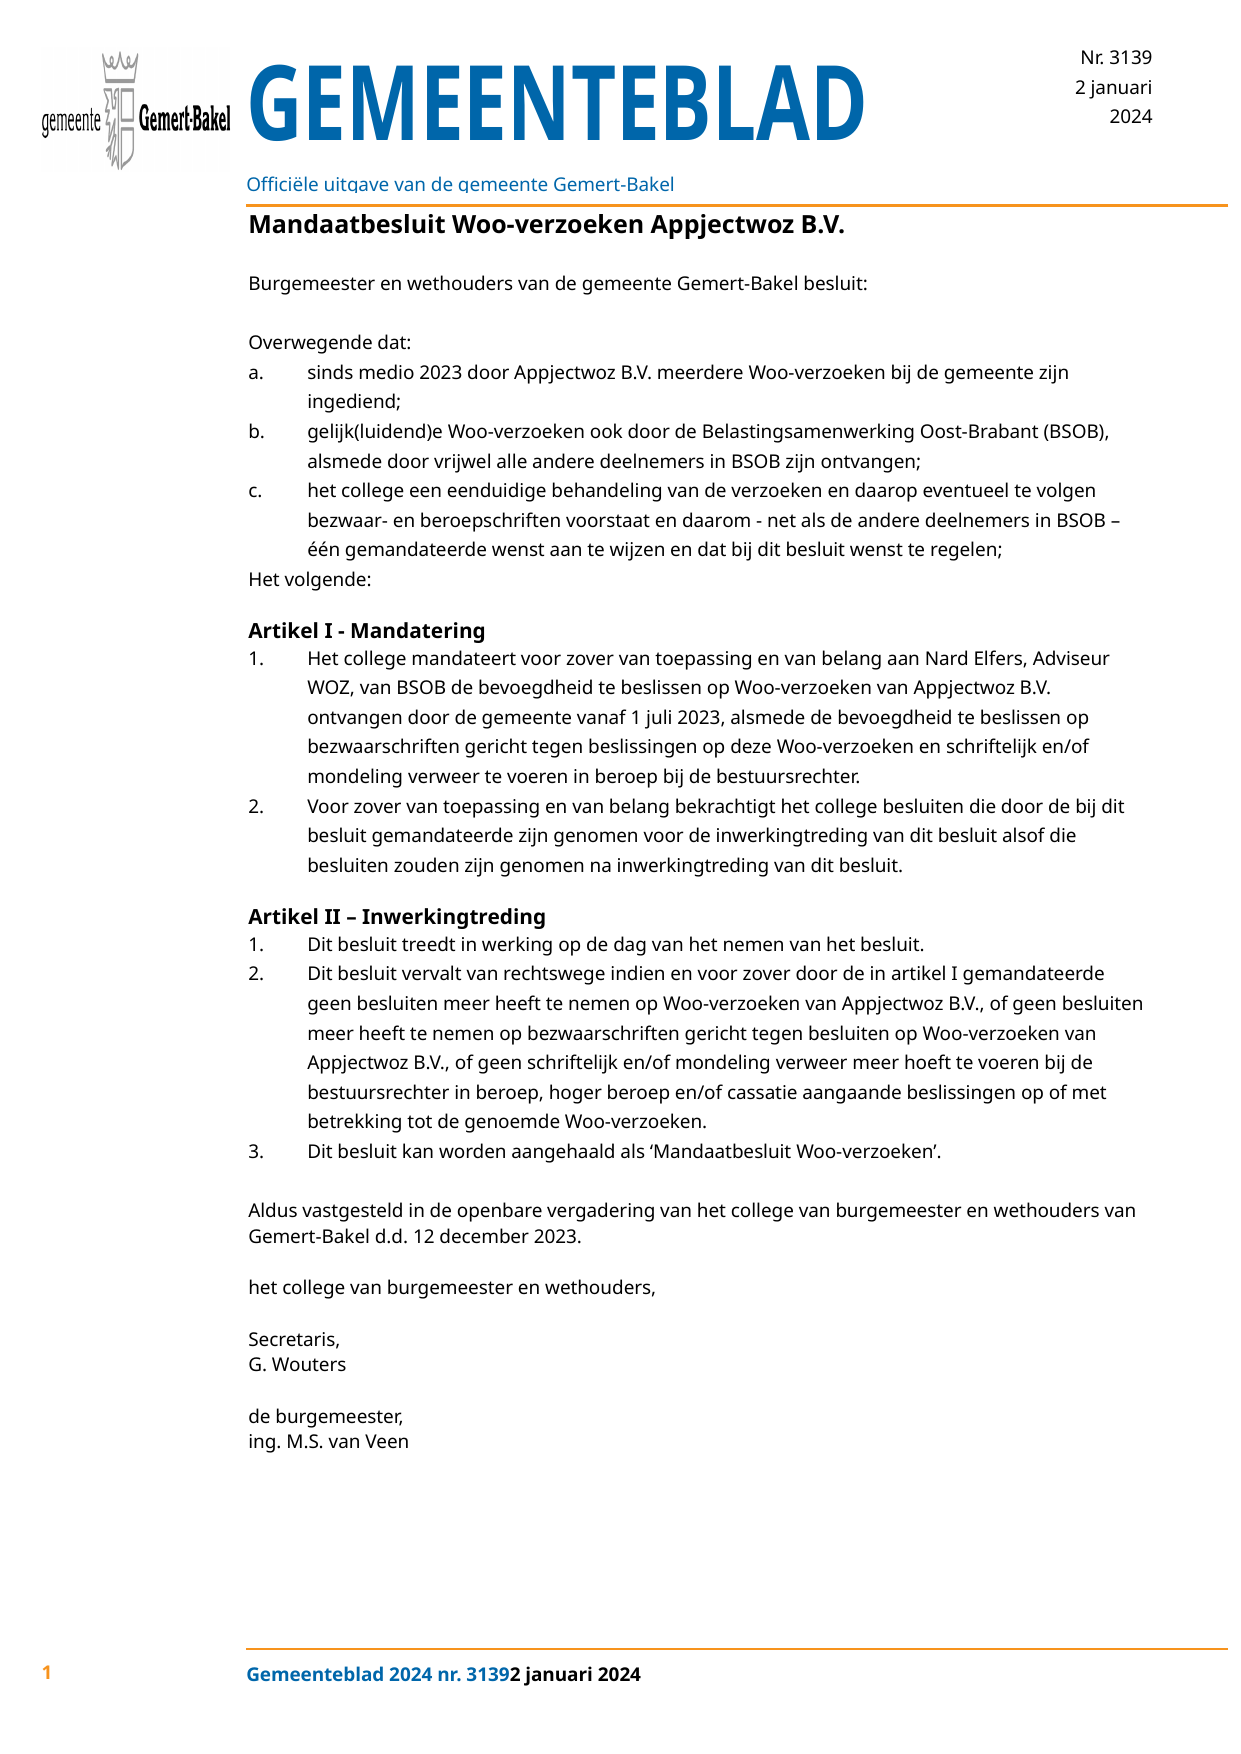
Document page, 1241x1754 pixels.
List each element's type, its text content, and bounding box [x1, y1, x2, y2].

text Burgemeester en wethouders van de gemeente Gemert-Bakel besluit: [248, 270, 1152, 296]
text Artikel II – Inwerkingtreding [248, 902, 1152, 931]
list Het college mandateert voor zover van toepassing en van belang aan Nard Elfers, Adviseur WOZ, van BSOB de bevoegdheid te beslissen op Woo-verzoeken van Appjectwoz B.V. ontvangen door de gemeente vanaf 1 juli 2023, alsmede de bevoegdheid te beslissen op bezwaarschriften gericht tegen beslissingen op deze Woo-verzoeken en schriftelijk en/of mondeling verweer te voeren in beroep bij de bestuursrechter. [248, 645, 1152, 789]
list sinds medio 2023 door Appjectwoz B.V. meerdere Woo-verzoeken bij de gemeente zijn ingediend; [248, 359, 1152, 414]
text Het volgende: [248, 566, 1152, 592]
text het college van burgemeester en wethouders, [248, 1274, 1152, 1300]
list Dit besluit treedt in werking op de dag van het nemen van het besluit. [248, 931, 1152, 957]
list gelijk(luidend)e Woo-verzoeken ook door de Belastingsamenwerking Oost-Brabant (BSOB), alsmede door vrijwel alle andere deelnemers in BSOB zijn ontvangen; [248, 418, 1152, 473]
list Dit besluit vervalt van rechtswege indien en voor zover door de in artikel I gemandateerde geen besluiten meer heeft te nemen op Woo-verzoeken van Appjectwoz B.V., of geen besluiten meer heeft te nemen op bezwaarschriften gericht tegen besluiten op Woo-verzoeken van Appjectwoz B.V., of geen schriftelijk en/of mondeling verweer meer hoeft te voeren bij de bestuursrechter in beroep, hoger beroep en/of cassatie aangaande beslissingen op of met betrekking tot de genoemde Woo-verzoeken. [248, 961, 1152, 1134]
text Overwegende dat: [248, 329, 1152, 355]
text G. Wouters [248, 1352, 1152, 1377]
text de burgemeester, [248, 1403, 1152, 1429]
picture [41, 47, 231, 172]
text Aldus vastgesteld in de openbare vergadering van het college van burgemeester en wethouders van Gemert-Bakel d.d. 12 december 2023. [248, 1197, 1152, 1249]
list Voor zover van toepassing en van belang bekrachtigt het college besluiten die door de bij dit besluit gemandateerde zijn genomen voor de inwerkingtreding van dit besluit alsof die besluiten zouden zijn genomen na inwerkingtreding van dit besluit. [248, 793, 1152, 878]
list het college een eenduidige behandeling van de verzoeken en daarop eventueel te volgen bezwaar- en beroepschriften voorstaat en daarom - net als de andere deelnemers in BSOB – één gemandateerde wenst aan te wijzen en dat bij dit besluit wenst te regelen; [248, 477, 1152, 562]
text Mandaatbesluit Woo-verzoeken Appjectwoz B.V. [248, 207, 1152, 241]
text Secretaris, [248, 1326, 1152, 1352]
text Artikel I - Mandatering [248, 617, 1152, 645]
text ing. M.S. van Veen [248, 1429, 1152, 1454]
list Dit besluit kan worden aangehaald als ‘Mandaatbesluit Woo-verzoeken’. [248, 1138, 1152, 1164]
